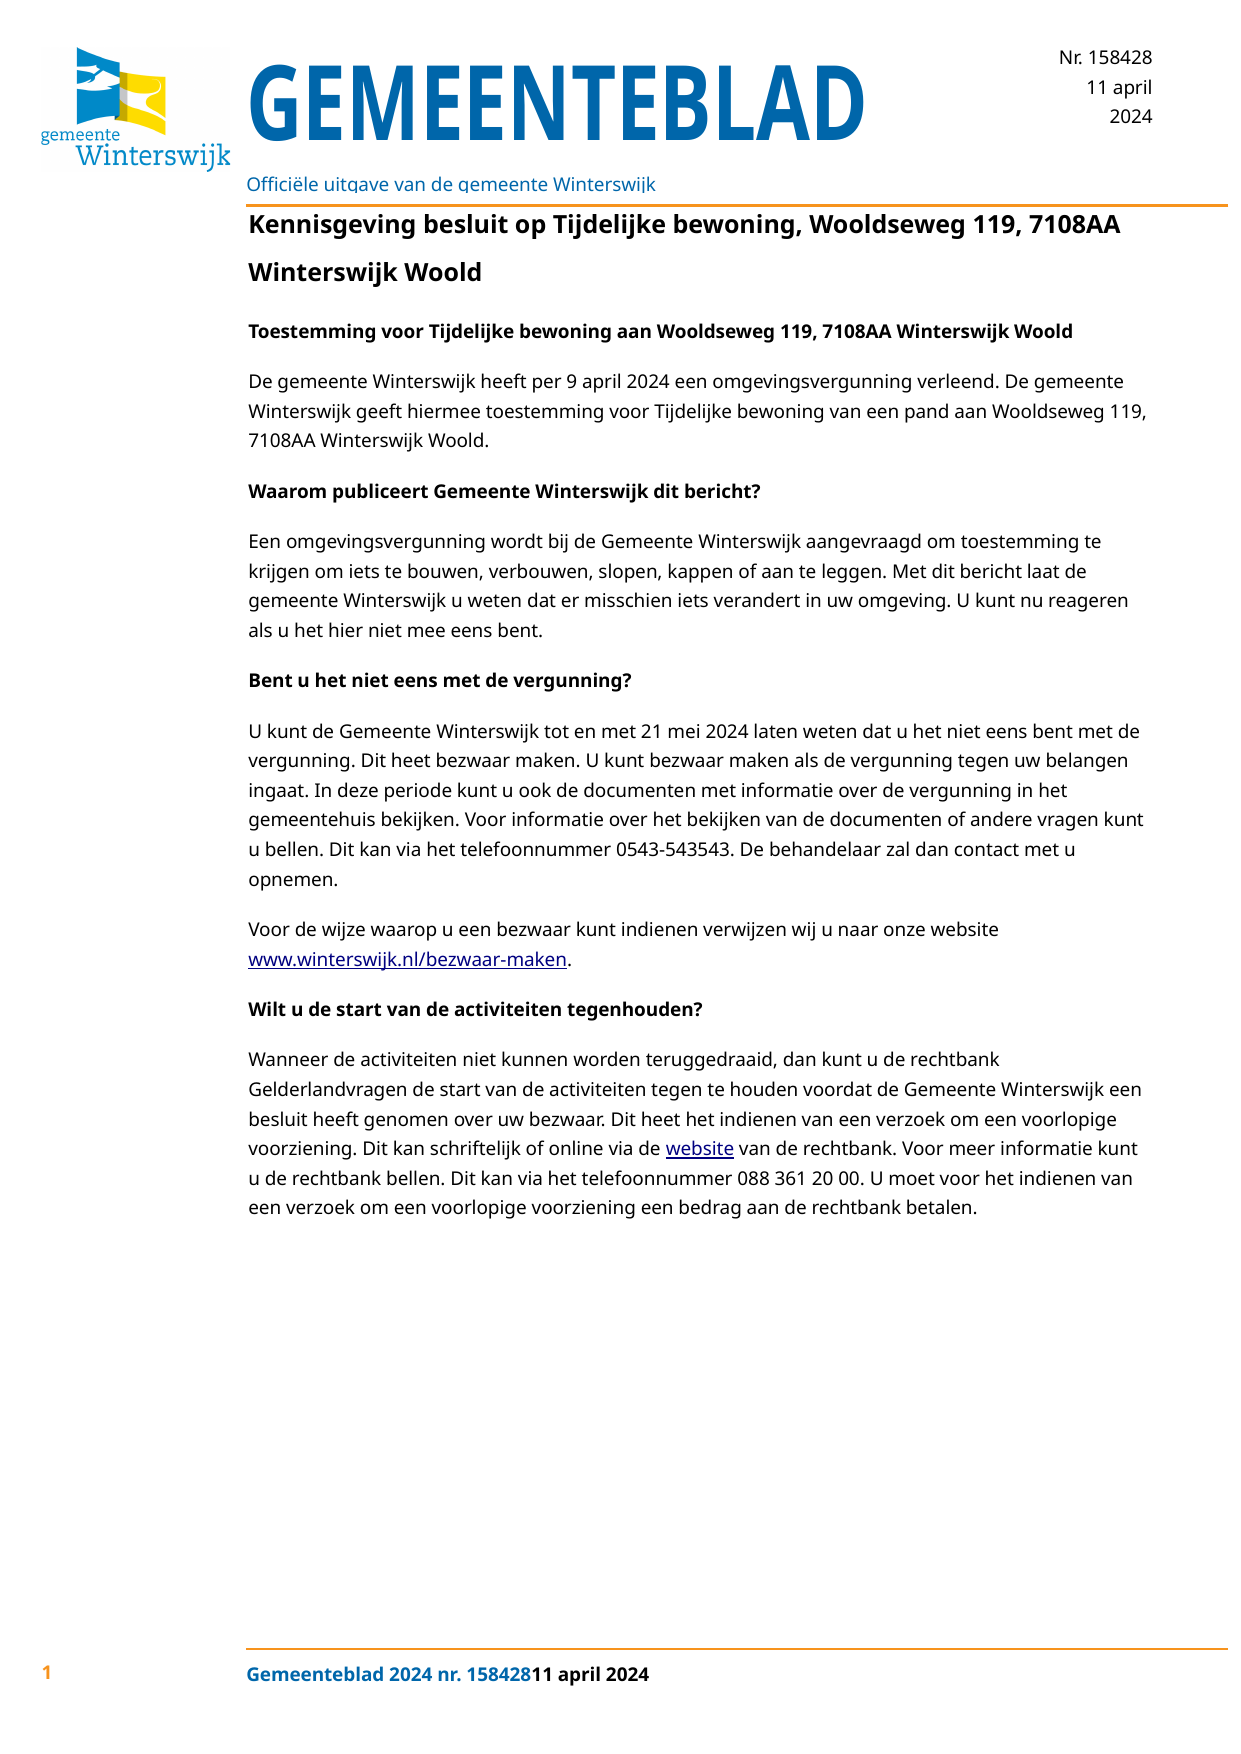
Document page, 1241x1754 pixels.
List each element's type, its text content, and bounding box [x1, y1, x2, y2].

text Wilt u de start van de activiteiten tegenhouden? [248, 996, 1152, 1022]
text Wanneer de activiteiten niet kunnen worden teruggedraaid, dan kunt u de rechtbank Gelderlandvragen de start van de activiteiten tegen te houden voordat de Gemeente Winterswijk een besluit heeft genomen over uw bezwaar. Dit heet het indienen van een verzoek om een voorlopige voorziening. Dit kan schriftelijk of online via de website van de rechtbank. Voor meer informatie kunt u de rechtbank bellen. Dit kan via het telefoonnummer 088 361 20 00. U moet voor het indienen van een verzoek om een voorlopige voorziening een bedrag aan de rechtbank betalen. [248, 1047, 1152, 1220]
text Kennisgeving besluit op Tijdelijke bewoning, Wooldseweg 119, 7108AA Winterswijk Woold [248, 207, 1152, 288]
text Voor de wijze waarop u een bezwaar kunt indienen verwijzen wij u naar onze website www.winterswijk.nl/bezwaar-maken. [248, 916, 1152, 972]
picture [41, 47, 231, 172]
text De gemeente Winterswijk heeft per 9 april 2024 een omgevingsvergunning verleend. De gemeente Winterswijk geeft hiermee toestemming voor Tijdelijke bewoning van een pand aan Wooldseweg 119, 7108AA Winterswijk Woold. [248, 368, 1152, 453]
text U kunt de Gemeente Winterswijk tot en met 21 mei 2024 laten weten dat u het niet eens bent met de vergunning. Dit heet bezwaar maken. U kunt bezwaar maken als de vergunning tegen uw belangen ingaat. In deze periode kunt u ook de documenten met informatie over de vergunning in het gemeentehuis bekijken. Voor informatie over het bekijken van de documenten of andere vragen kunt u bellen. Dit kan via het telefoonnummer 0543-543543. De behandelaar zal dan contact met u opnemen. [248, 718, 1152, 892]
text Een omgevingsvergunning wordt bij de Gemeente Winterswijk aangevraagd om toestemming te krijgen om iets te bouwen, verbouwen, slopen, kappen of aan te leggen. Met dit bericht laat de gemeente Winterswijk u weten dat er misschien iets verandert in uw omgeving. U kunt nu reageren als u het hier niet mee eens bent. [248, 528, 1152, 643]
text Toestemming voor Tijdelijke bewoning aan Wooldseweg 119, 7108AA Winterswijk Woold [248, 318, 1152, 344]
text Waarom publiceert Gemeente Winterswijk dit bericht? [248, 478, 1152, 504]
picture [225, 153, 231, 162]
text Bent u het niet eens met de vergunning? [248, 667, 1152, 693]
